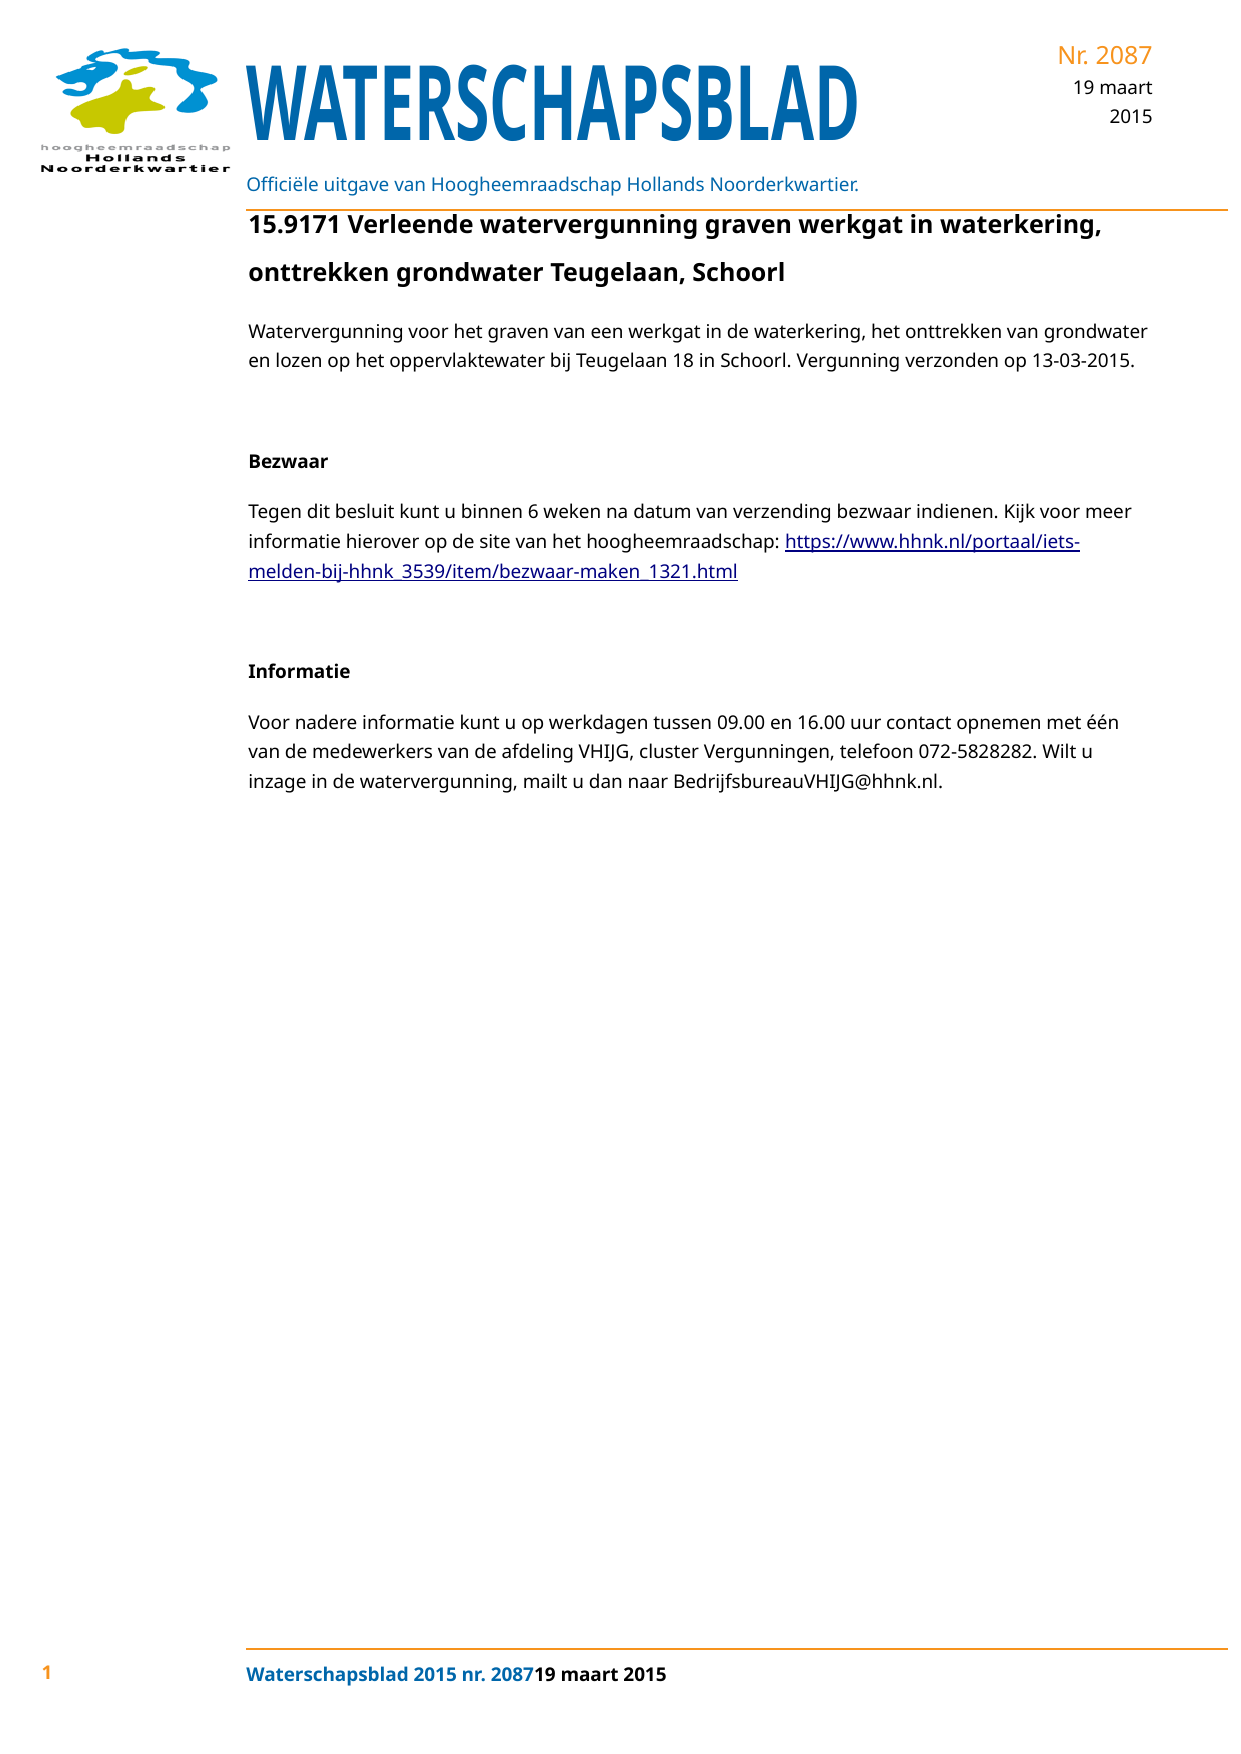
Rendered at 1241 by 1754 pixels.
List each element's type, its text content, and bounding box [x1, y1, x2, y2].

text Watervergunning voor het graven van een werkgat in de waterkering, het onttrekken van grondwater en lozen op het oppervlaktewater bij Teugelaan 18 in Schoorl. Vergunning verzonden op 13-03-2015. [248, 318, 1152, 373]
text 15.9171 Verleende watervergunning graven werkgat in waterkering, onttrekken grondwater Teugelaan, Schoorl [248, 211, 1152, 288]
text Tegen dit besluit kunt u binnen 6 weken na datum van verzending bezwaar indienen. Kijk voor meer informatie hierover op de site van het hoogheemraadschap: https://www.hhnk.nl/portaal/iets-melden-bij-hhnk_3539/item/bezwaar-maken_1321.html [248, 499, 1152, 584]
picture [41, 47, 231, 172]
text Informatie [248, 659, 1152, 684]
text Voor nadere informatie kunt u op werkdagen tussen 09.00 en 16.00 uur contact opnemen met één van de medewerkers van de afdeling VHIJG, cluster Vergunningen, telefoon 072-5828282. Wilt u inzage in de watervergunning, mailt u dan naar BedrijfsbureauVHIJG@hhnk.nl. [248, 709, 1152, 794]
text Bezwaar [248, 448, 1152, 474]
